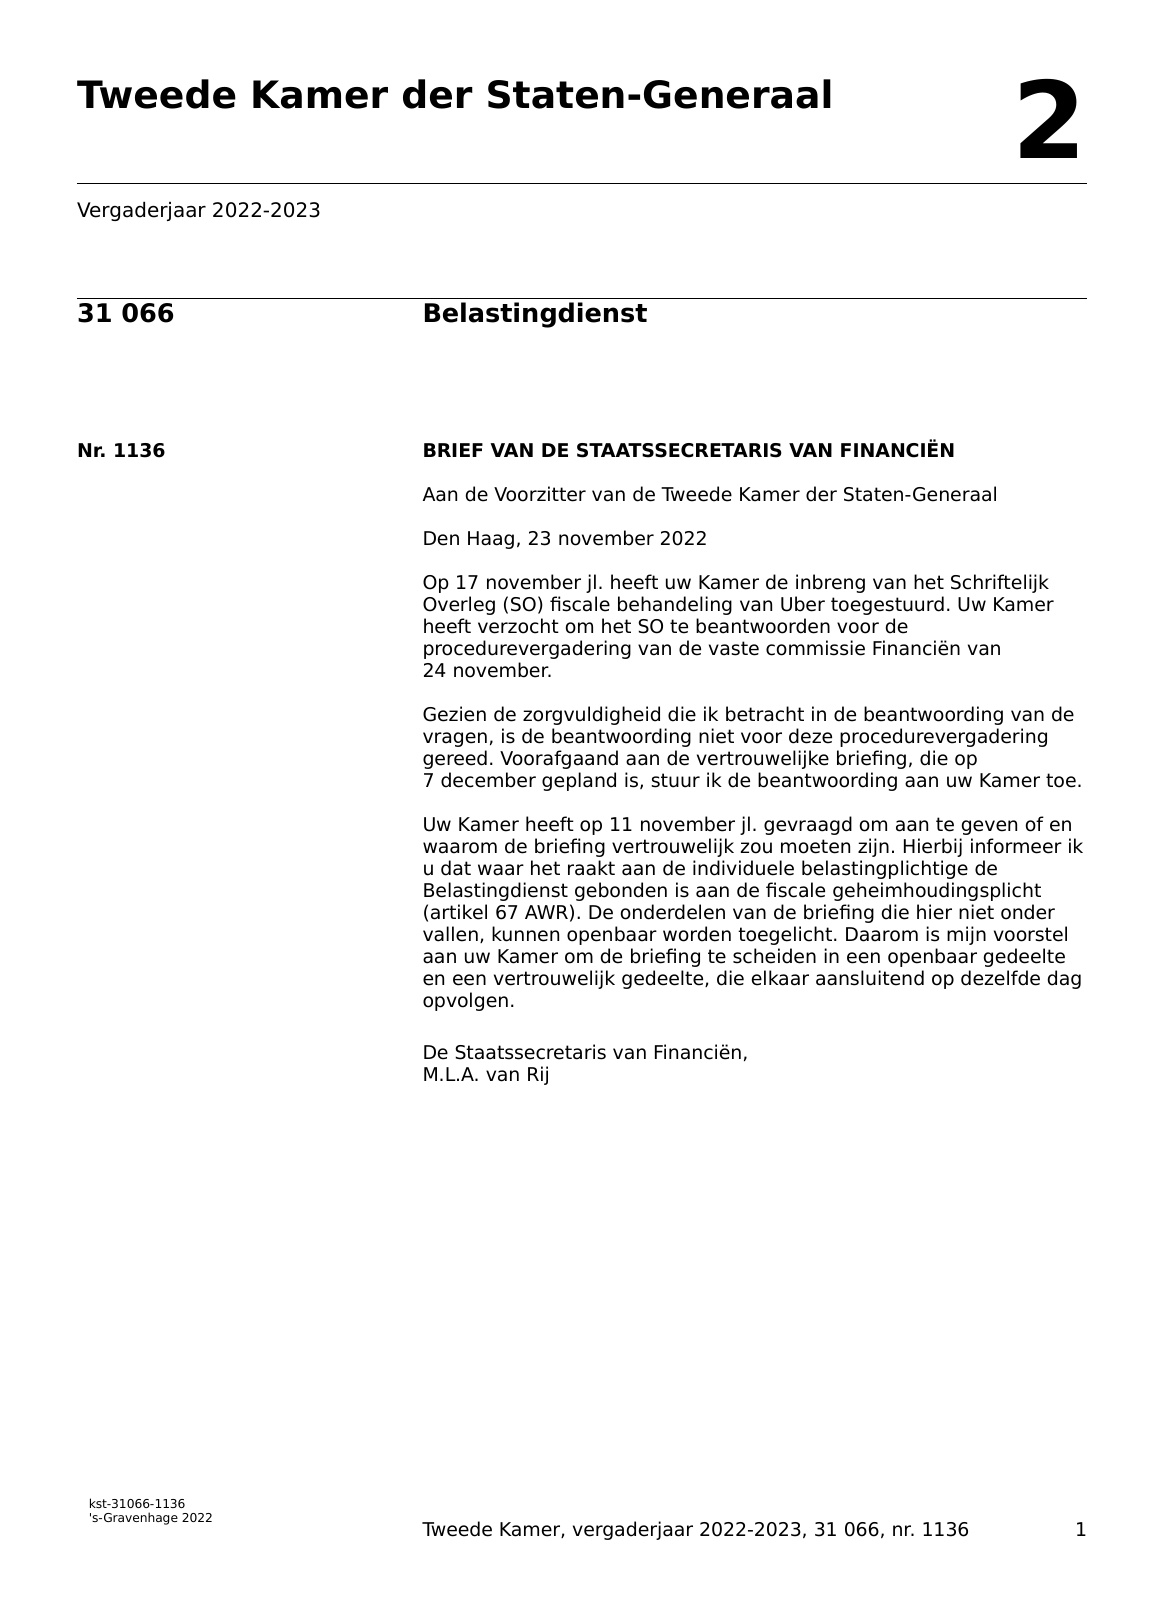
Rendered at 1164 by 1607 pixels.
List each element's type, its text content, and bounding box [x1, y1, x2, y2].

text Op 17 november jl. heeft uw Kamer de inbreng van het Schriftelijk Overleg (SO) fiscale behandeling van Uber toegestuurd. Uw Kamer heeft verzocht om het SO te beantwoorden voor de procedurevergadering van de vaste commissie Financiën van 24 november. [422, 572, 1087, 682]
table_header 2 [886, 59, 1087, 183]
text 's-Gravenhage 2022 [88, 1511, 323, 1525]
subtitle Nr. 1136 BRIEF VAN DE STAATSSECRETARIS VAN FINANCIËN [77, 440, 1087, 462]
text kst-31066-1136 [88, 1497, 323, 1511]
text Uw Kamer heeft op 11 november jl. gevraagd om aan te geven of en waarom de briefing vertrouwelijk zou moeten zijn. Hierbij informeer ik u dat waar het raakt aan de individuele belastingplichtige de Belastingdienst gebonden is aan de fiscale geheimhoudingsplicht (artikel 67 AWR). De onderdelen van de briefing die hier niet onder vallen, kunnen openbaar worden toegelicht. Daarom is mijn voorstel aan uw Kamer om de briefing te scheiden in een openbaar gedeelte en een vertrouwelijk gedeelte, die elkaar aansluitend op dezelfde dag opvolgen. [422, 814, 1087, 1012]
text Aan de Voorzitter van de Tweede Kamer der Staten-Generaal [422, 484, 1087, 506]
text De Staatssecretaris van Financiën, M.L.A. van Rij [422, 1042, 1087, 1086]
table_cell Vergaderjaar 2022-2023 [77, 184, 1087, 298]
subtitle 31 066 Belastingdienst [77, 299, 1087, 329]
text Gezien de zorgvuldigheid die ik betracht in de beantwoording van de vragen, is de beantwoording niet voor deze procedurevergadering gereed. Voorafgaand aan de vertrouwelijke briefing, die op 7 december gepland is, stuur ik de beantwoording aan uw Kamer toe. [422, 704, 1087, 792]
table_header Tweede Kamer der Staten-Generaal [77, 59, 886, 183]
text Den Haag, 23 november 2022 [422, 528, 1087, 550]
